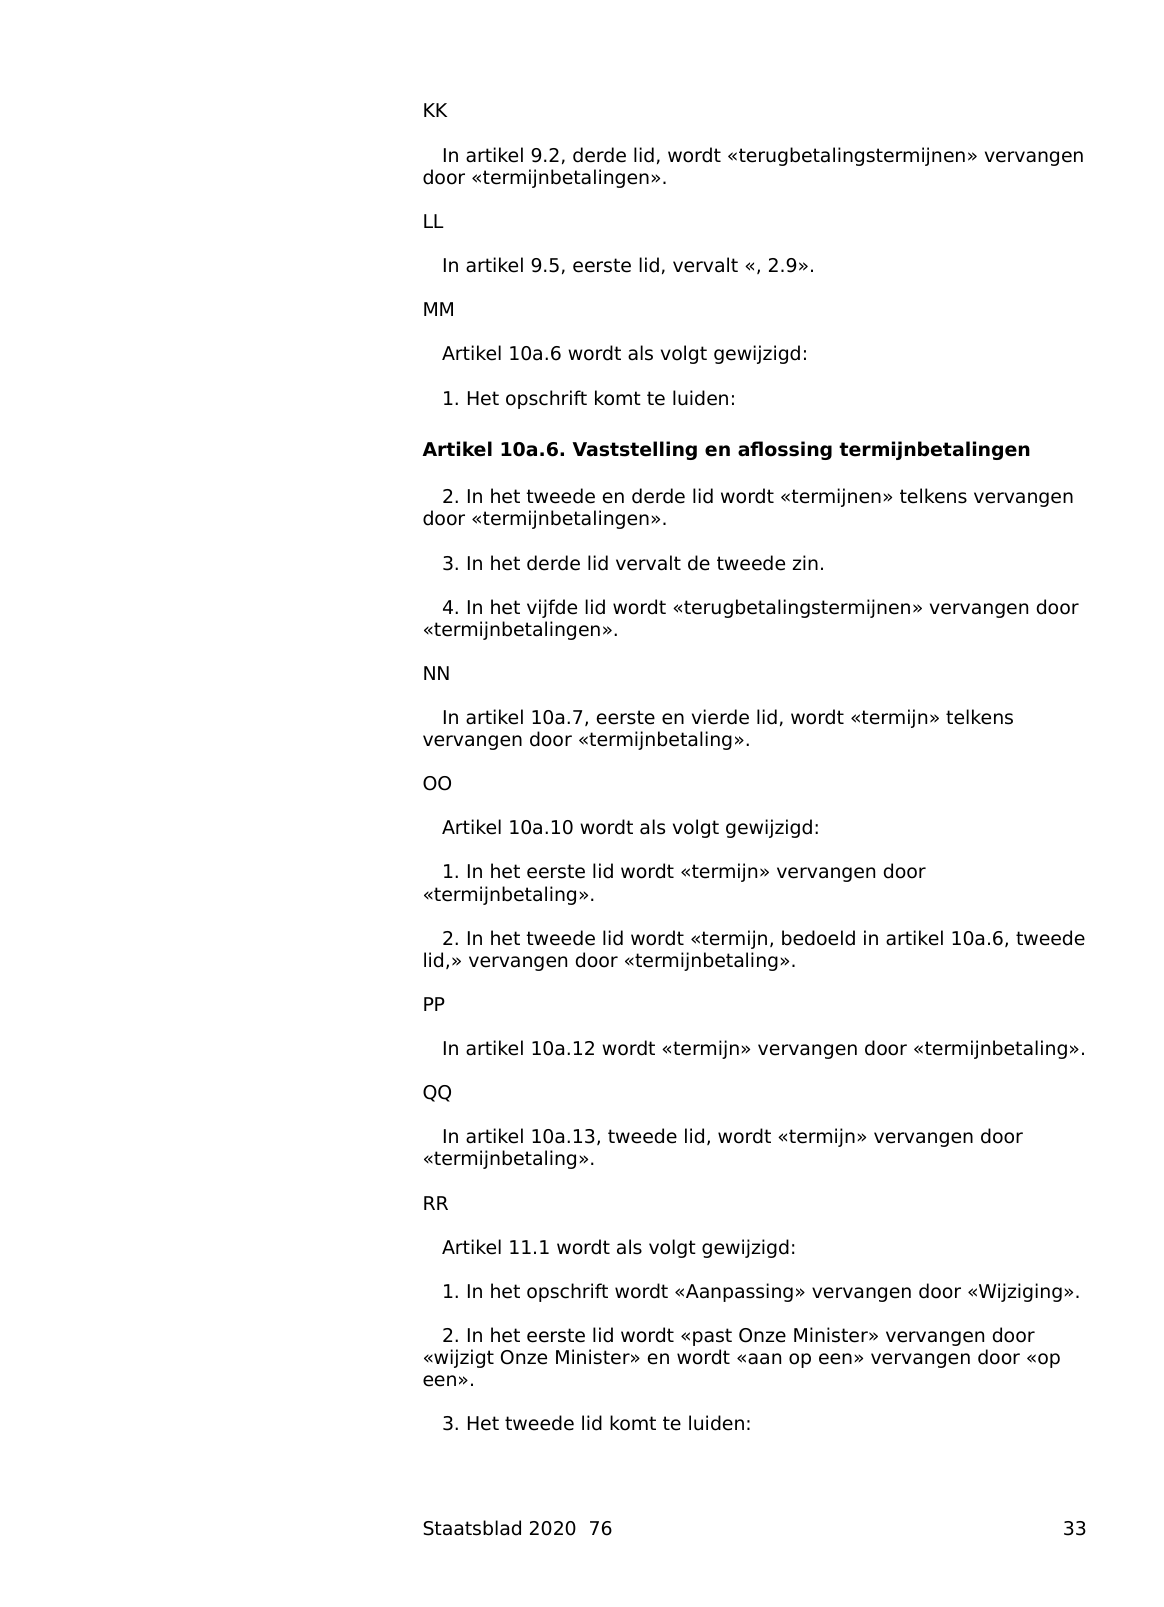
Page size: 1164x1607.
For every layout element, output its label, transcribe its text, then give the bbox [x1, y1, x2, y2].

text In artikel 10a.12 wordt «termijn» vervangen door «termijnbetaling». [422, 1038, 1087, 1060]
text NN [422, 663, 1087, 685]
text QQ [422, 1082, 1087, 1104]
text 1. In het opschrift wordt «Aanpassing» vervangen door «Wijziging». [422, 1281, 1087, 1303]
text Artikel 10a.6 wordt als volgt gewijzigd: [422, 343, 1087, 365]
text 1. In het eerste lid wordt «termijn» vervangen door «termijnbetaling». [422, 861, 1087, 905]
text LL [422, 211, 1087, 233]
text 3. In het derde lid vervalt de tweede zin. [422, 552, 1087, 574]
text In artikel 10a.13, tweede lid, wordt «termijn» vervangen door «termijnbetaling». [422, 1126, 1087, 1170]
text In artikel 9.5, eerste lid, vervalt «, 2.9». [422, 255, 1087, 277]
text Artikel 10a.10 wordt als volgt gewijzigd: [422, 817, 1087, 839]
text PP [422, 994, 1087, 1016]
text KK [422, 100, 1087, 122]
text 3. Het tweede lid komt te luiden: [422, 1413, 1087, 1435]
text 2. In het eerste lid wordt «past Onze Minister» vervangen door «wijzigt Onze Minister» en wordt «aan op een» vervangen door «op een». [422, 1325, 1087, 1391]
text In artikel 10a.7, eerste en vierde lid, wordt «termijn» telkens vervangen door «termijnbetaling». [422, 707, 1087, 751]
text OO [422, 773, 1087, 795]
subtitle Artikel 10a.6. Vaststelling en aflossing termijnbetalingen [422, 439, 1087, 461]
text In artikel 9.2, derde lid, wordt «terugbetalingstermijnen» vervangen door «termijnbetalingen». [422, 144, 1087, 188]
text 4. In het vijfde lid wordt «terugbetalingstermijnen» vervangen door «termijnbetalingen». [422, 597, 1087, 641]
text 2. In het tweede lid wordt «termijn, bedoeld in artikel 10a.6, tweede lid,» vervangen door «termijnbetaling». [422, 928, 1087, 972]
text 2. In het tweede en derde lid wordt «termijnen» telkens vervangen door «termijnbetalingen». [422, 486, 1087, 530]
text MM [422, 299, 1087, 321]
text 1. Het opschrift komt te luiden: [422, 387, 1087, 409]
text Artikel 11.1 wordt als volgt gewijzigd: [422, 1237, 1087, 1258]
text RR [422, 1192, 1087, 1214]
